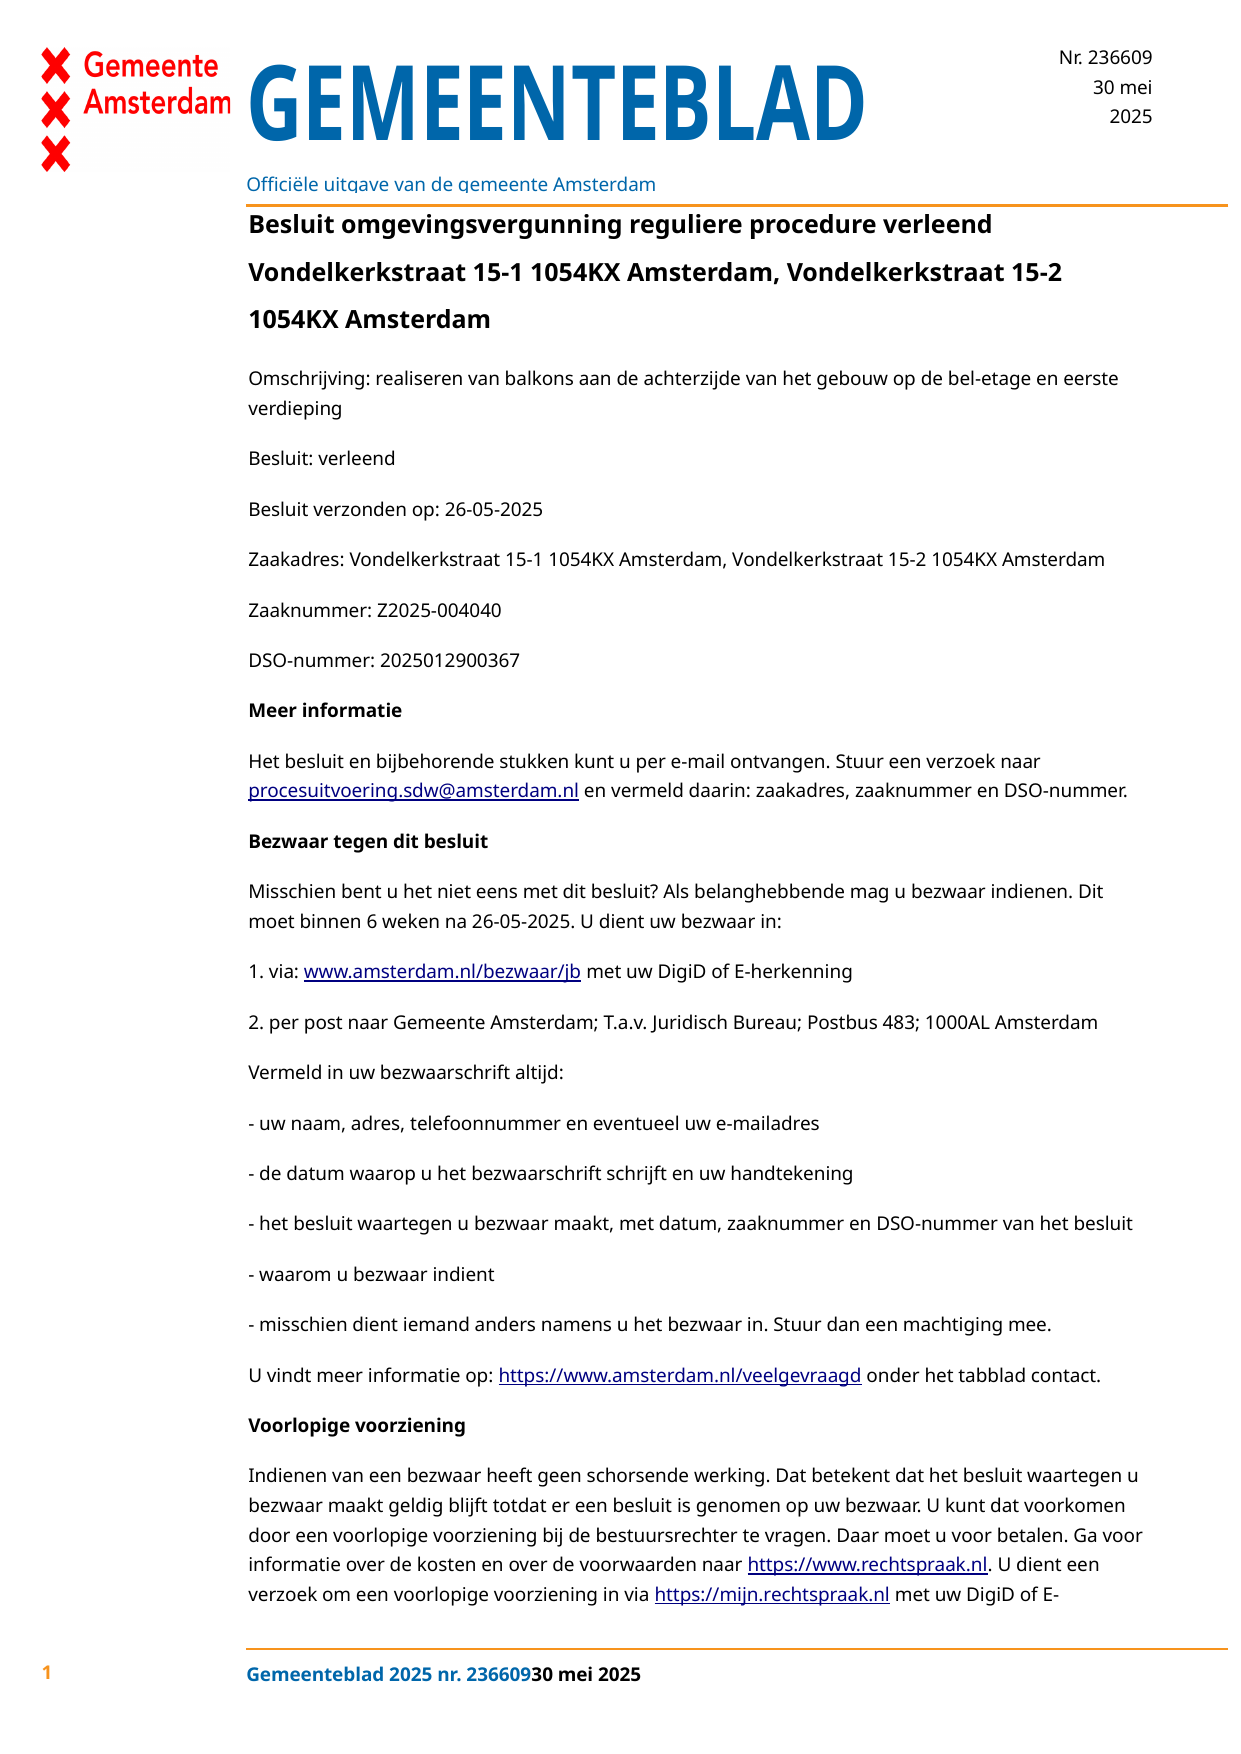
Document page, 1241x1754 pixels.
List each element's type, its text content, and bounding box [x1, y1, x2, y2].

text DSO-nummer: 2025012900367 [248, 647, 1152, 673]
text Misschien bent u het niet eens met dit besluit? Als belanghebbende mag u bezwaar indienen. Dit moet binnen 6 weken na 26-05-2025. U dient uw bezwaar in: [248, 878, 1152, 934]
text Vermeld in uw bezwaarschrift altijd: [248, 1059, 1152, 1085]
text - de datum waarop u het bezwaarschrift schrijft en uw handtekening [248, 1160, 1152, 1186]
text Het besluit en bijbehorende stukken kunt u per e-mail ontvangen. Stuur een verzoek naar procesuitvoering.sdw@amsterdam.nl en vermeld daarin: zaakadres, zaaknummer en DSO-nummer. [248, 748, 1152, 803]
text Zaakadres: Vondelkerkstraat 15-1 1054KX Amsterdam, Vondelkerkstraat 15-2 1054KX Amsterdam [248, 546, 1152, 572]
text - waarom u bezwaar indient [248, 1261, 1152, 1287]
text Bezwaar tegen dit besluit [248, 828, 1152, 854]
picture [41, 47, 231, 172]
text - het besluit waartegen u bezwaar maakt, met datum, zaaknummer en DSO-nummer van het besluit [248, 1211, 1152, 1236]
text - misschien dient iemand anders namens u het bezwaar in. Stuur dan een machtiging mee. [248, 1311, 1152, 1337]
text U vindt meer informatie op: https://www.amsterdam.nl/veelgevraagd onder het tabblad contact. [248, 1362, 1152, 1387]
text 2. per post naar Gemeente Amsterdam; T.a.v. Juridisch Bureau; Postbus 483; 1000AL Amsterdam [248, 1009, 1152, 1034]
text Zaaknummer: Z2025-004040 [248, 597, 1152, 622]
text Besluit verzonden op: 26-05-2025 [248, 496, 1152, 522]
text Voorlopige voorziening [248, 1412, 1152, 1438]
text Besluit omgevingsvergunning reguliere procedure verleend Vondelkerkstraat 15-1 1054KX Amsterdam, Vondelkerkstraat 15-2 1054KX Amsterdam [248, 207, 1152, 336]
text Besluit: verleend [248, 446, 1152, 471]
text Omschrijving: realiseren van balkons aan de achterzijde van het gebouw op de bel-etage en eerste verdieping [248, 366, 1152, 421]
text 1. via: www.amsterdam.nl/bezwaar/jb met uw DigiD of E-herkenning [248, 958, 1152, 984]
text Meer informatie [248, 698, 1152, 723]
text Indienen van een bezwaar heeft geen schorsende werking. Dat betekent dat het besluit waartegen u bezwaar maakt geldig blijft totdat er een besluit is genomen op uw bezwaar. U kunt dat voorkomen door een voorlopige voorziening bij de bestuursrechter te vragen. Daar moet u voor betalen. Ga voor informatie over de kosten en over de voorwaarden naar https://www.rechtspraak.nl. U dient een verzoek om een voorlopige voorziening in via https://mijn.rechtspraak.nl met uw DigiD of E- [248, 1463, 1152, 1607]
text - uw naam, adres, telefoonnummer en eventueel uw e-mailadres [248, 1110, 1152, 1135]
